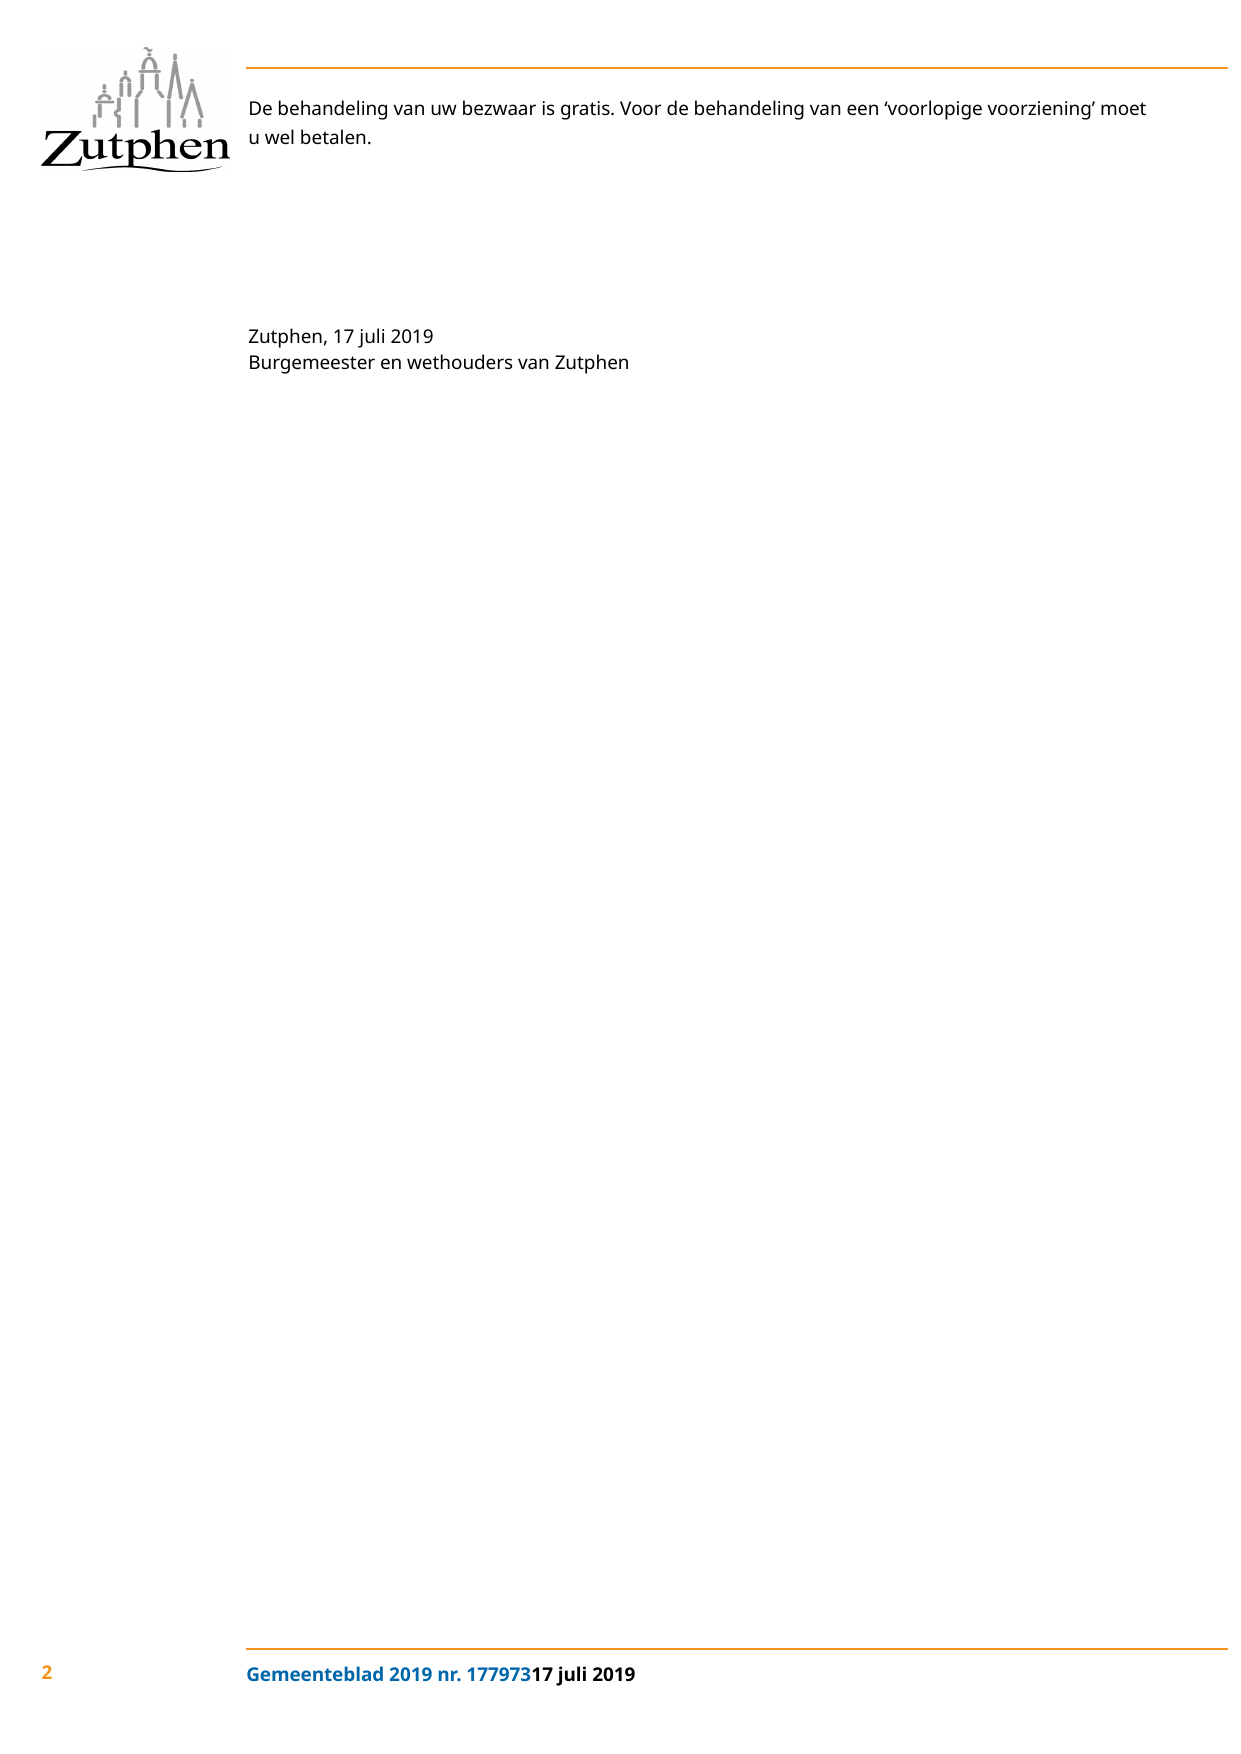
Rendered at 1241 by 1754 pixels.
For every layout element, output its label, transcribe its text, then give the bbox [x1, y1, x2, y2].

text Burgemeester en wethouders van Zutphen [248, 349, 1152, 375]
text Zutphen, 17 juli 2019 [248, 323, 1152, 349]
picture [41, 47, 231, 172]
text De behandeling van uw bezwaar is gratis. Voor de behandeling van een ‘voorlopige voorziening’ moet u wel betalen. [248, 95, 1152, 150]
